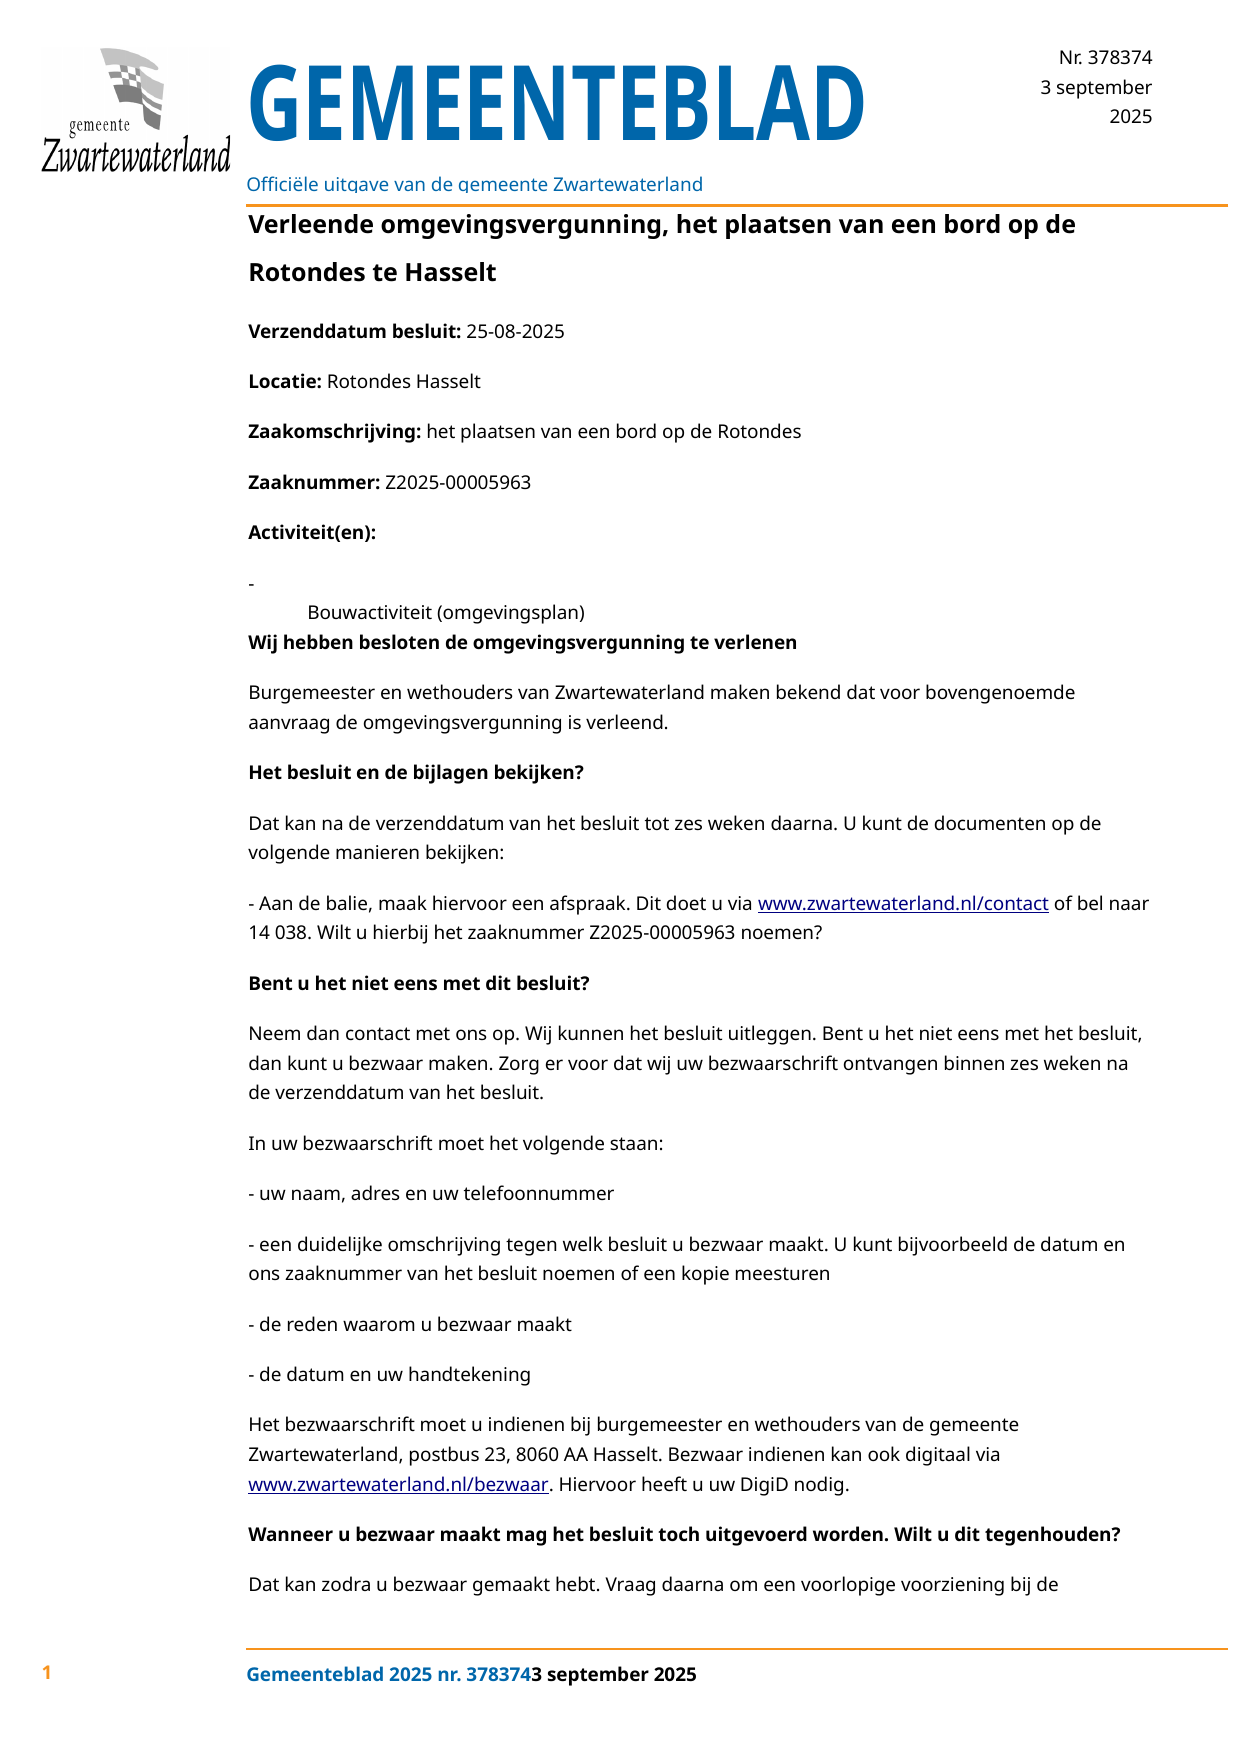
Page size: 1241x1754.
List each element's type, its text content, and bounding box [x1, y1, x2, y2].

text Burgemeester en wethouders van Zwartewaterland maken bekend dat voor bovengenoemde aanvraag de omgevingsvergunning is verleend. [248, 679, 1152, 735]
text Wij hebben besloten de omgevingsvergunning te verlenen [248, 629, 1152, 655]
text Verzenddatum besluit: 25-08-2025 [248, 318, 1152, 344]
text - een duidelijke omschrijving tegen welk besluit u bezwaar maakt. U kunt bijvoorbeeld de datum en ons zaaknummer van het besluit noemen of een kopie meesturen [248, 1231, 1152, 1286]
text Dat kan zodra u bezwaar gemaakt hebt. Vraag daarna om een voorlopige voorziening bij de [248, 1572, 1152, 1597]
text Zaakomschrijving: het plaatsen van een bord op de Rotondes [248, 419, 1152, 444]
text - de reden waarom u bezwaar maakt [248, 1311, 1152, 1337]
list Bouwactiviteit (omgevingsplan) [248, 599, 1152, 625]
text - uw naam, adres en uw telefoonnummer [248, 1180, 1152, 1206]
text - de datum en uw handtekening [248, 1361, 1152, 1387]
picture [41, 47, 231, 172]
text Locatie: Rotondes Hasselt [248, 368, 1152, 394]
text Neem dan contact met ons op. Wij kunnen het besluit uitleggen. Bent u het niet eens met het besluit, dan kunt u bezwaar maken. Zorg er voor dat wij uw bezwaarschrift ontvangen binnen zes weken na de verzenddatum van het besluit. [248, 1020, 1152, 1105]
text Het bezwaarschrift moet u indienen bij burgemeester en wethouders van de gemeente Zwartewaterland, postbus 23, 8060 AA Hasselt. Bezwaar indienen kan ook digitaal via www.zwartewaterland.nl/bezwaar. Hiervoor heeft u uw DigiD nodig. [248, 1412, 1152, 1497]
text Wanneer u bezwaar maakt mag het besluit toch uitgevoerd worden. Wilt u dit tegenhouden? [248, 1521, 1152, 1547]
text In uw bezwaarschrift moet het volgende staan: [248, 1130, 1152, 1156]
text Zaaknummer: Z2025-00005963 [248, 469, 1152, 495]
text - Aan de balie, maak hiervoor een afspraak. Dit doet u via www.zwartewaterland.nl/contact of bel naar 14 038. Wilt u hierbij het zaaknummer Z2025-00005963 noemen? [248, 890, 1152, 945]
text Bent u het niet eens met dit besluit? [248, 970, 1152, 996]
text Activiteit(en): [248, 519, 1152, 545]
text Dat kan na de verzenddatum van het besluit tot zes weken daarna. U kunt de documenten op de volgende manieren bekijken: [248, 810, 1152, 865]
text Het besluit en de bijlagen bekijken? [248, 759, 1152, 785]
text Verleende omgevingsvergunning, het plaatsen van een bord op de Rotondes te Hasselt [248, 207, 1152, 288]
